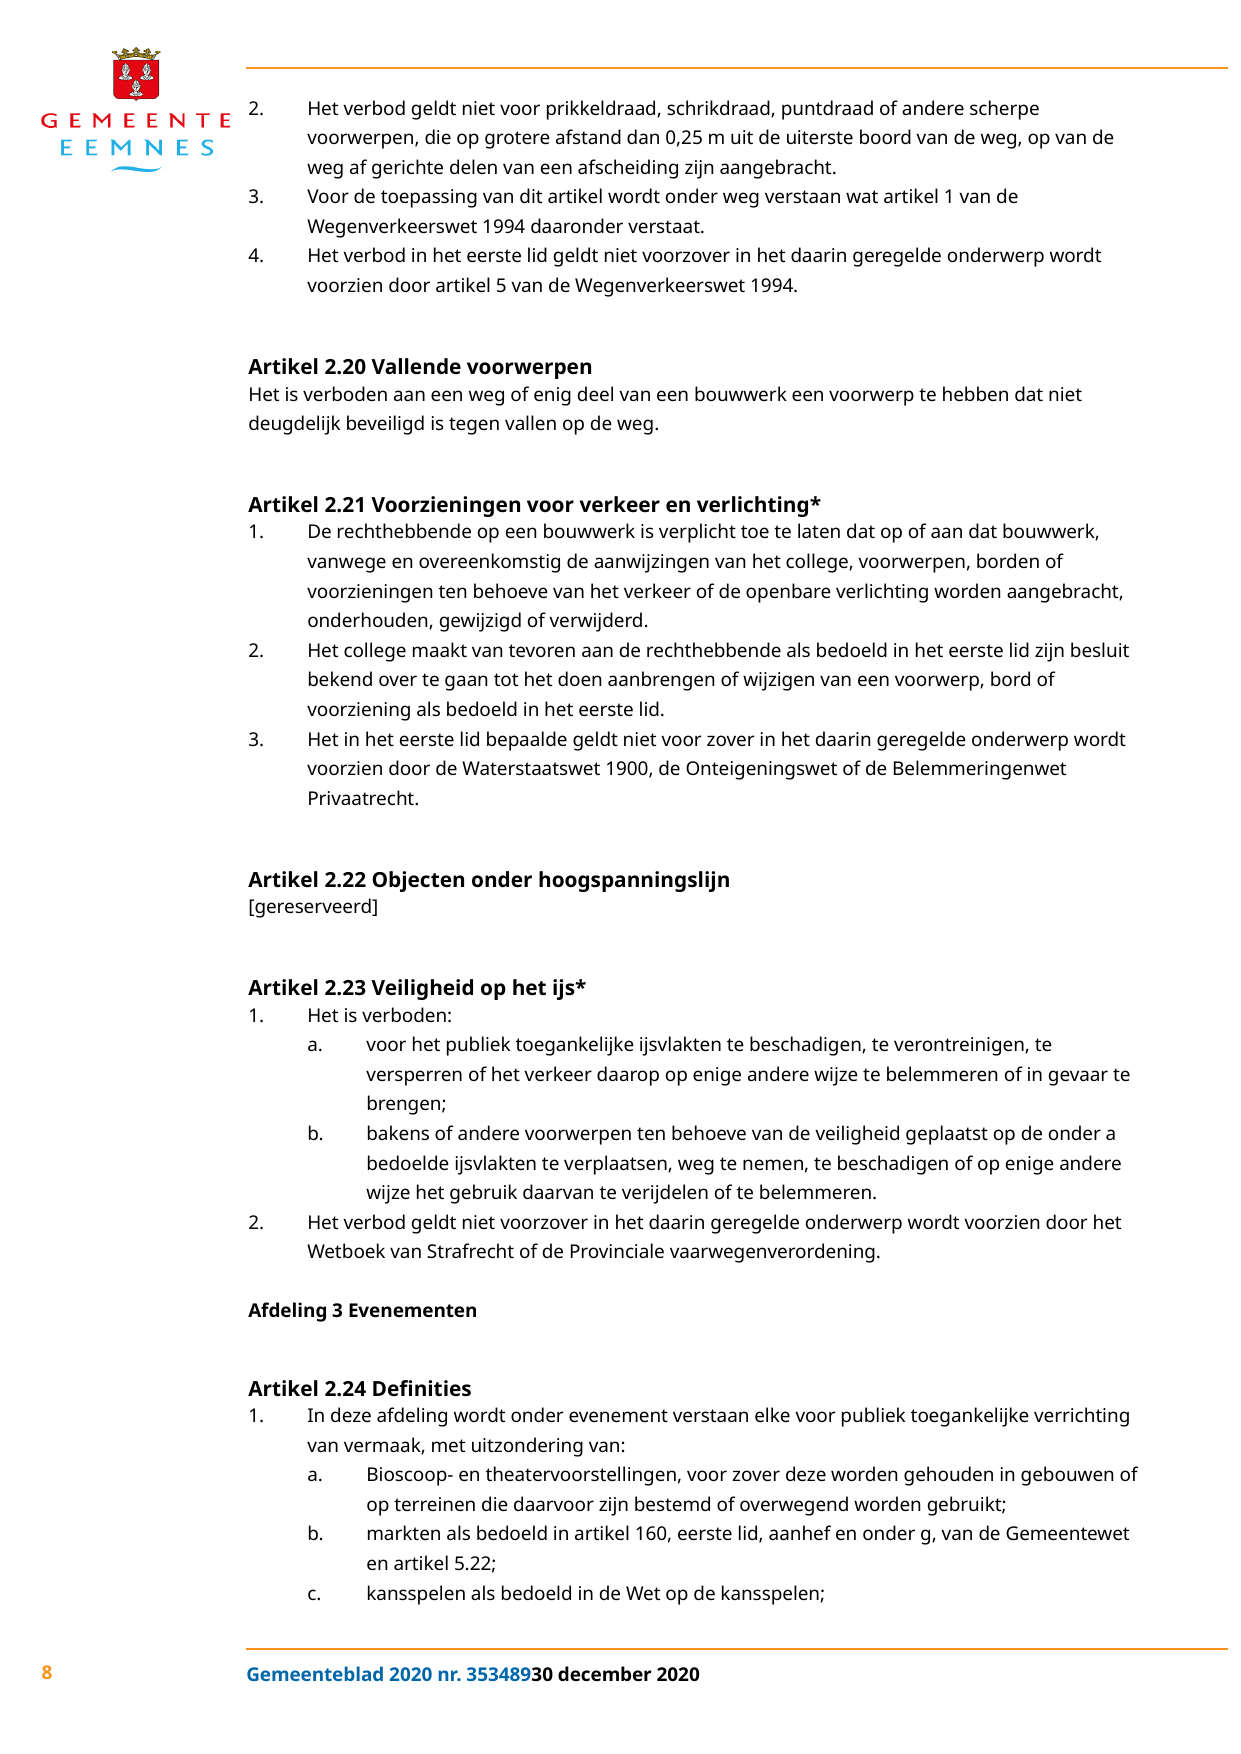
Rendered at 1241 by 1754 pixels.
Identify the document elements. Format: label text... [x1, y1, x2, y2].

list Het is verboden: [248, 1002, 1152, 1028]
text Artikel 2.20 Vallende voorwerpen [248, 352, 1152, 381]
list kansspelen als bedoeld in de Wet op de kansspelen; [307, 1580, 1152, 1606]
list De rechthebbende op een bouwwerk is verplicht toe te laten dat op of aan dat bouwwerk, vanwege en overeenkomstig de aanwijzingen van het college, voorwerpen, borden of voorzieningen ten behoeve van het verkeer of de openbare verlichting worden aangebracht, onderhouden, gewijzigd of verwijderd. [248, 519, 1152, 633]
text [gereserveerd] [248, 893, 1152, 919]
list Het college maakt van tevoren aan de rechthebbende als bedoeld in het eerste lid zijn besluit bekend over te gaan tot het doen aanbrengen of wijzigen van een voorwerp, bord of voorziening als bedoeld in het eerste lid. [248, 637, 1152, 722]
list Bioscoop- en theatervoorstellingen, voor zover deze worden gehouden in gebouwen of op terreinen die daarvoor zijn bestemd of overwegend worden gebruikt; [307, 1461, 1152, 1517]
text Artikel 2.24 Definities [248, 1374, 1152, 1402]
text Artikel 2.22 Objecten onder hoogspanningslijn [248, 865, 1152, 893]
list Het in het eerste lid bepaalde geldt niet voor zover in het daarin geregelde onderwerp wordt voorzien door de Waterstaatswet 1900, de Onteigeningswet of de Belemmeringenwet Privaatrecht. [248, 726, 1152, 811]
text Afdeling 3 Evenementen [248, 1298, 1152, 1323]
text Artikel 2.23 Veiligheid op het ijs* [248, 973, 1152, 1002]
list markten als bedoeld in artikel 160, eerste lid, aanhef en onder g, van de Gemeentewet en artikel 5.22; [307, 1521, 1152, 1576]
list Voor de toepassing van dit artikel wordt onder weg verstaan wat artikel 1 van de Wegenverkeerswet 1994 daaronder verstaat. [248, 183, 1152, 239]
text Het is verboden aan een weg of enig deel van een bouwwerk een voorwerp te hebben dat niet deugdelijk beveiligd is tegen vallen op de weg. [248, 381, 1152, 436]
list bakens of andere voorwerpen ten behoeve van de veiligheid geplaatst op de onder a bedoelde ijsvlakten te verplaatsen, weg te nemen, te beschadigen of op enige andere wijze het gebruik daarvan te verijdelen of te belemmeren. [307, 1120, 1152, 1205]
text Artikel 2.21 Voorzieningen voor verkeer en verlichting* [248, 490, 1152, 519]
list Het verbod geldt niet voorzover in het daarin geregelde onderwerp wordt voorzien door het Wetboek van Strafrecht of de Provinciale vaarwegenverordening. [248, 1209, 1152, 1264]
list In deze afdeling wordt onder evenement verstaan elke voor publiek toegankelijke verrichting van vermaak, met uitzondering van: [248, 1402, 1152, 1458]
list Het verbod geldt niet voor prikkeldraad, schrikdraad, puntdraad of andere scherpe voorwerpen, die op grotere afstand dan 0,25 m uit de uiterste boord van de weg, op van de weg af gerichte delen van een afscheiding zijn aangebracht. [248, 95, 1152, 180]
list voor het publiek toegankelijke ijsvlakten te beschadigen, te verontreinigen, te versperren of het verkeer daarop op enige andere wijze te belemmeren of in gevaar te brengen; [307, 1031, 1152, 1116]
list Het verbod in het eerste lid geldt niet voorzover in het daarin geregelde onderwerp wordt voorzien door artikel 5 van de Wegenverkeerswet 1994. [248, 243, 1152, 298]
picture [41, 47, 231, 172]
